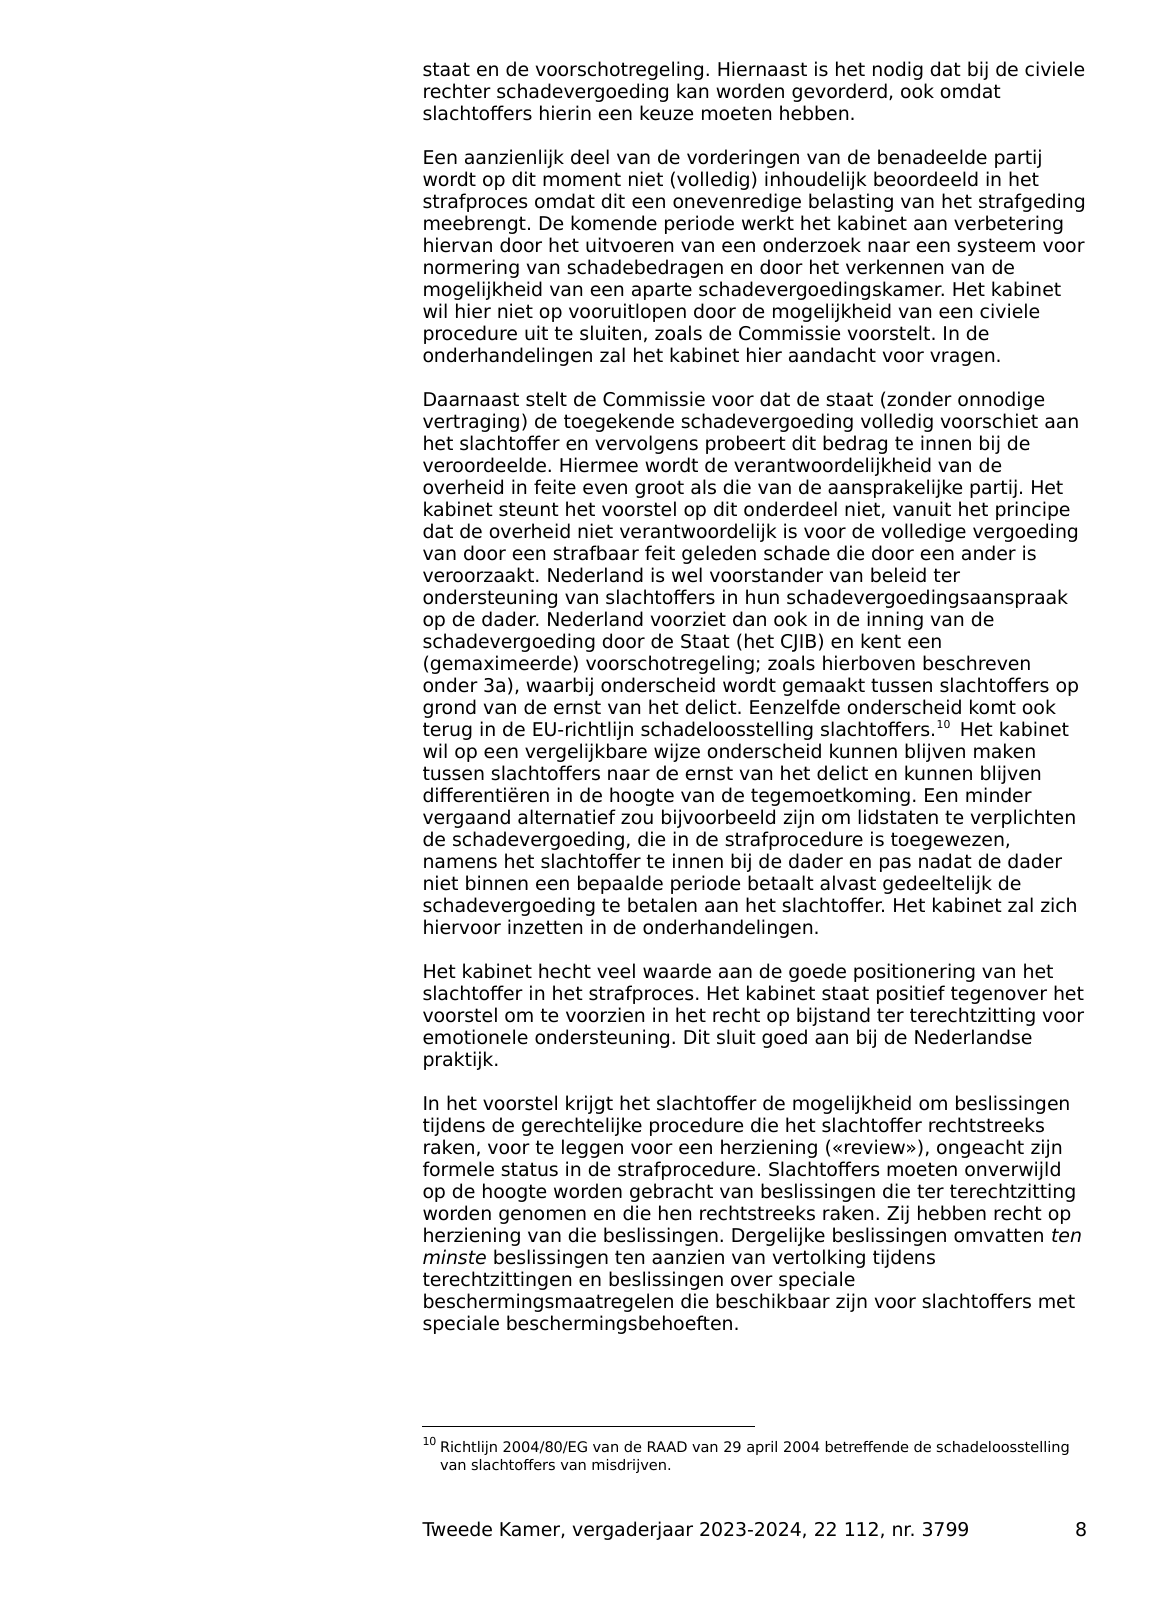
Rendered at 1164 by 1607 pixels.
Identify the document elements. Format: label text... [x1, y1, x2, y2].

text Een aanzienlijk deel van de vorderingen van de benadeelde partij wordt op dit moment niet (volledig) inhoudelijk beoordeeld in het strafproces omdat dit een onevenredige belasting van het strafgeding meebrengt. De komende periode werkt het kabinet aan verbetering hiervan door het uitvoeren van een onderzoek naar een systeem voor normering van schadebedragen en door het verkennen van de mogelijkheid van een aparte schadevergoedingskamer. Het kabinet wil hier niet op vooruitlopen door de mogelijkheid van een civiele procedure uit te sluiten, zoals de Commissie voorstelt. In de onderhandelingen zal het kabinet hier aandacht voor vragen. [422, 147, 1087, 367]
text Het kabinet hecht veel waarde aan de goede positionering van het slachtoffer in het strafproces. Het kabinet staat positief tegenover het voorstel om te voorzien in het recht op bijstand ter terechtzitting voor emotionele ondersteuning. Dit sluit goed aan bij de Nederlandse praktijk. [422, 961, 1087, 1071]
text staat en de voorschotregeling. Hiernaast is het nodig dat bij de civiele rechter schadevergoeding kan worden gevorderd, ook omdat slachtoffers hierin een keuze moeten hebben. [422, 59, 1087, 125]
text In het voorstel krijgt het slachtoffer de mogelijkheid om beslissingen tijdens de gerechtelijke procedure die het slachtoffer rechtstreeks raken, voor te leggen voor een herziening («review»), ongeacht zijn formele status in de strafprocedure. Slachtoffers moeten onverwijld op de hoogte worden gebracht van beslissingen die ter terechtzitting worden genomen en die hen rechtstreeks raken. Zij hebben recht op herziening van die beslissingen. Dergelijke beslissingen omvatten ten minste beslissingen ten aanzien van vertolking tijdens terechtzittingen en beslissingen over speciale beschermingsmaatregelen die beschikbaar zijn voor slachtoffers met speciale beschermingsbehoeften. [422, 1093, 1087, 1335]
text Daarnaast stelt de Commissie voor dat de staat (zonder onnodige vertraging) de toegekende schadevergoeding volledig voorschiet aan het slachtoffer en vervolgens probeert dit bedrag te innen bij de veroordeelde. Hiermee wordt de verantwoordelijkheid van de overheid in feite even groot als die van de aansprakelijke partij. Het kabinet steunt het voorstel op dit onderdeel niet, vanuit het principe dat de overheid niet verantwoordelijk is voor de volledige vergoeding van door een strafbaar feit geleden schade die door een ander is veroorzaakt. Nederland is wel voorstander van beleid ter ondersteuning van slachtoffers in hun schadevergoedingsaanspraak op de dader. Nederland voorziet dan ook in de inning van de schadevergoeding door de Staat (het CJIB) en kent een (gemaximeerde) voorschotregeling; zoals hierboven beschreven onder 3a), waarbij onderscheid wordt gemaakt tussen slachtoffers op grond van de ernst van het delict. Eenzelfde onderscheid komt ook terug in de EU-richtlijn schadeloosstelling slachtoffers. Het kabinet wil op een vergelijkbare wijze onderscheid kunnen blijven maken tussen slachtoffers naar de ernst van het delict en kunnen blijven differentiëren in de hoogte van de tegemoetkoming. Een minder vergaand alternatief zou bijvoorbeeld zijn om lidstaten te verplichten de schadevergoeding, die in de strafprocedure is toegewezen, namens het slachtoffer te innen bij de dader en pas nadat de dader niet binnen een bepaalde periode betaalt alvast gedeeltelijk de schadevergoeding te betalen aan het slachtoffer. Het kabinet zal zich hiervoor inzetten in de onderhandelingen. [422, 389, 1087, 939]
text Richtlijn 2004/80/EG van de RAAD van 29 april 2004 betreffende de schadeloosstelling van slachtoffers van misdrijven. [422, 1435, 1087, 1474]
